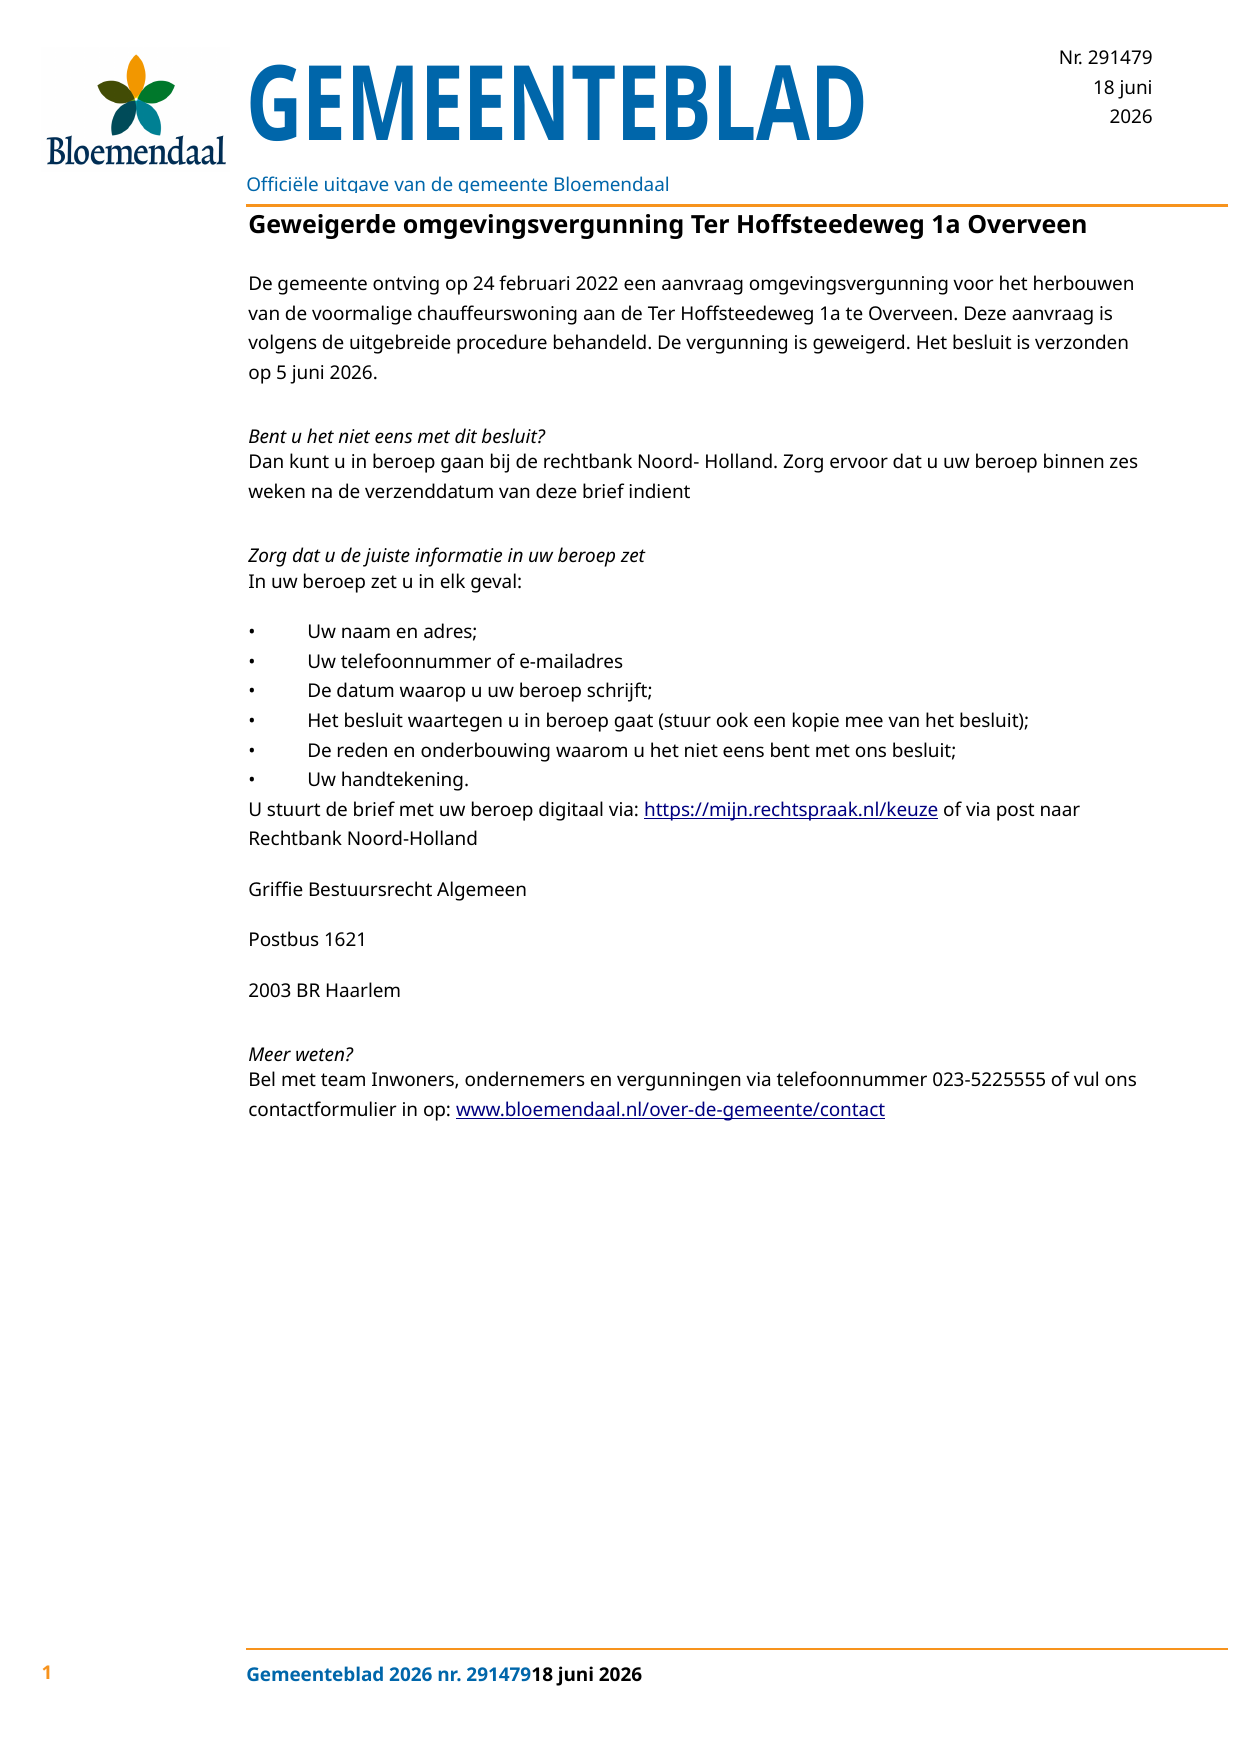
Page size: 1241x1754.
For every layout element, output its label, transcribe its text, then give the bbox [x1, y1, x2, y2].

text Zorg dat u de juiste informatie in uw beroep zet [248, 542, 1152, 568]
list Uw naam en adres; [248, 618, 1152, 644]
list Uw handtekening. [248, 766, 1152, 792]
text U stuurt de brief met uw beroep digitaal via: https://mijn.rechtspraak.nl/keuze of via post naar Rechtbank Noord-Holland [248, 796, 1152, 851]
text De gemeente ontving op 24 februari 2022 een aanvraag omgevingsvergunning voor het herbouwen van de voormalige chauffeurswoning aan de Ter Hoffsteedeweg 1a te Overveen. Deze aanvraag is volgens de uitgebreide procedure behandeld. De vergunning is geweigerd. Het besluit is verzonden op 5 juni 2026. [248, 270, 1152, 385]
text In uw beroep zet u in elk geval: [248, 568, 1152, 594]
list De datum waarop u uw beroep schrijft; [248, 678, 1152, 703]
text Bel met team Inwoners, ondernemers en vergunningen via telefoonnummer 023-5225555 of vul ons contactformulier in op: www.bloemendaal.nl/over-de-gemeente/contact [248, 1066, 1152, 1122]
text Bent u het niet eens met dit besluit? [248, 423, 1152, 449]
text Dan kunt u in beroep gaan bij de rechtbank Noord- Holland. Zorg ervoor dat u uw beroep binnen zes weken na de verzenddatum van deze brief indient [248, 449, 1152, 504]
list Uw telefoonnummer of e-mailadres [248, 648, 1152, 674]
text Griffie Bestuursrecht Algemeen [248, 876, 1152, 902]
text Meer weten? [248, 1041, 1152, 1066]
text Geweigerde omgevingsvergunning Ter Hoffsteedeweg 1a Overveen [248, 207, 1152, 241]
text 2003 BR Haarlem [248, 977, 1152, 1002]
list Het besluit waartegen u in beroep gaat (stuur ook een kopie mee van het besluit); [248, 707, 1152, 733]
text Postbus 1621 [248, 926, 1152, 952]
picture [41, 47, 231, 172]
list De reden en onderbouwing waarom u het niet eens bent met ons besluit; [248, 737, 1152, 762]
